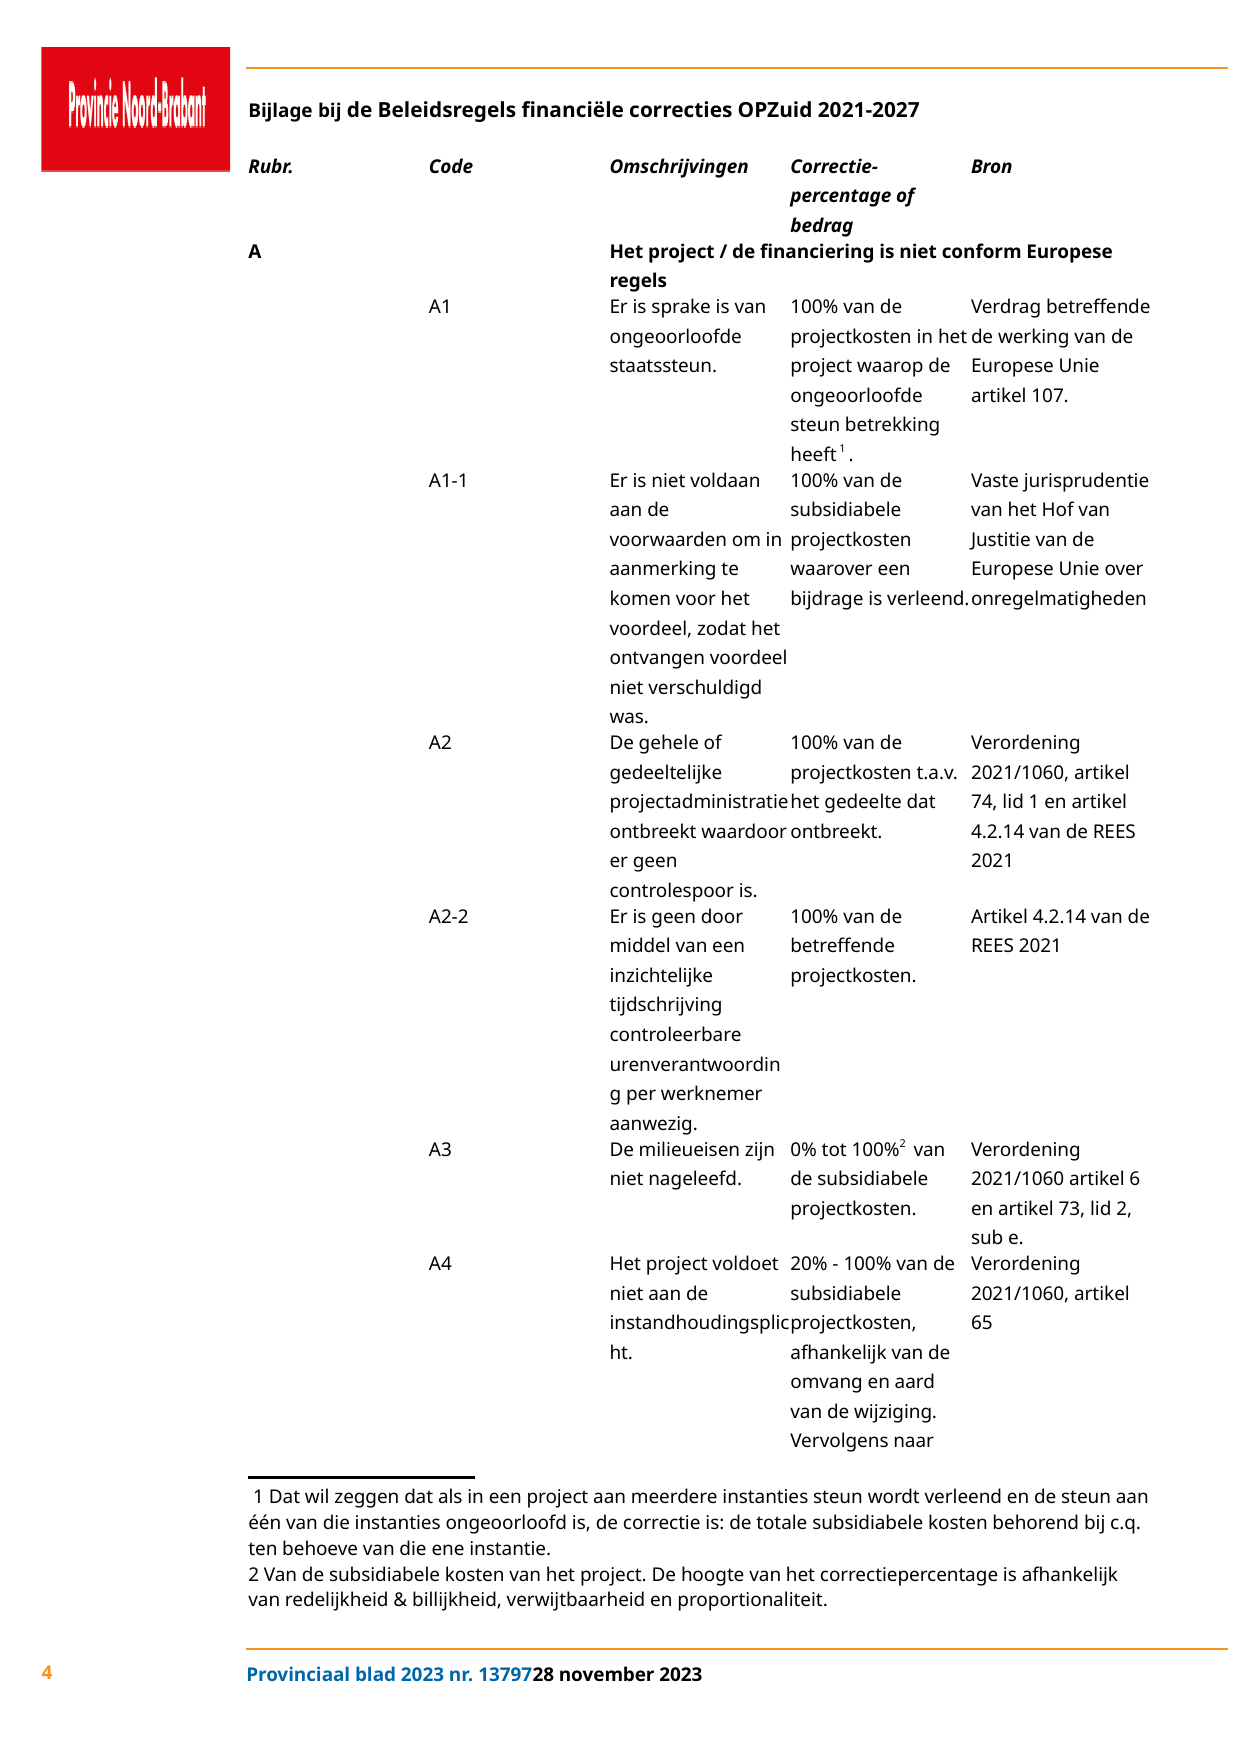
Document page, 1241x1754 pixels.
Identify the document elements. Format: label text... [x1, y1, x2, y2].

table_cell 0% tot 100% van de subsidiabele projectkosten. [790, 1136, 971, 1250]
table_cell [248, 1136, 429, 1250]
table_cell [248, 903, 429, 1136]
table_cell Er is geen door middel van een inzichtelijke tijdschrijving controleerbare urenverantwoording per werknemer aanwezig. [609, 903, 790, 1136]
table_cell Verdrag betreffende de werking van de Europese Unie artikel 107. [971, 293, 1152, 467]
table_cell A2 [429, 729, 609, 903]
table_header Rubr. [248, 153, 429, 238]
table_header Code [429, 153, 609, 238]
table_cell A3 [429, 1136, 609, 1250]
table_cell [248, 1250, 429, 1453]
table_cell De gehele of gedeeltelijke projectadministratie ontbreekt waardoor er geen controlespoor is. [609, 729, 790, 903]
table_cell Verordening 2021/1060, artikel 74, lid 1 en artikel 4.2.14 van de REES 2021 [971, 729, 1152, 903]
table_cell [248, 293, 429, 467]
table_cell A1-1 [429, 467, 609, 729]
table_header Omschrijvingen [609, 153, 790, 238]
table_cell A4 [429, 1250, 609, 1453]
table_cell 20% - 100% van de subsidiabele projectkosten, afhankelijk van de omvang en aard van de wijziging. Vervolgens naar [790, 1250, 971, 1453]
table_cell Verordening 2021/1060, artikel 65 [971, 1250, 1152, 1453]
table_header Bron [971, 153, 1152, 238]
table_cell Het project / de financiering is niet conform Europese regels [609, 238, 1152, 293]
table_cell Artikel 4.2.14 van de REES 2021 [971, 903, 1152, 1136]
table_cell A2-2 [429, 903, 609, 1136]
table_cell Vaste jurisprudentie van het Hof van Justitie van de Europese Unie over onregelmatigheden [971, 467, 1152, 729]
table_header Correctie-percentage of bedrag [790, 153, 971, 238]
table_cell [248, 729, 429, 903]
table_cell [429, 238, 609, 293]
table_cell Er is niet voldaan aan de voorwaarden om in aanmerking te komen voor het voordeel, zodat het ontvangen voordeel niet verschuldigd was. [609, 467, 790, 729]
table_cell 100% van de betreffende projectkosten. [790, 903, 971, 1136]
table_cell A [248, 238, 429, 293]
table_cell De milieueisen zijn niet nageleefd. [609, 1136, 790, 1250]
table_cell Verordening 2021/1060 artikel 6 en artikel 73, lid 2, sub e. [971, 1136, 1152, 1250]
table_cell Het project voldoet niet aan de instandhoudingsplicht. [609, 1250, 790, 1453]
picture [41, 47, 231, 172]
table_cell A1 [429, 293, 609, 467]
table_cell Er is sprake is van ongeoorloofde staatssteun. [609, 293, 790, 467]
table_cell 100% van de projectkosten in het project waarop de ongeoorloofde steun betrekking heeft. [790, 293, 971, 467]
table_cell [248, 467, 429, 729]
text Bijlage bij de Beleidsregels financiële correcties OPZuid 2021-2027 [248, 95, 1152, 123]
table_cell 100% van de projectkosten t.a.v. het gedeelte dat ontbreekt. [790, 729, 971, 903]
table_cell 100% van de subsidiabele projectkosten waarover een bijdrage is verleend. [790, 467, 971, 729]
